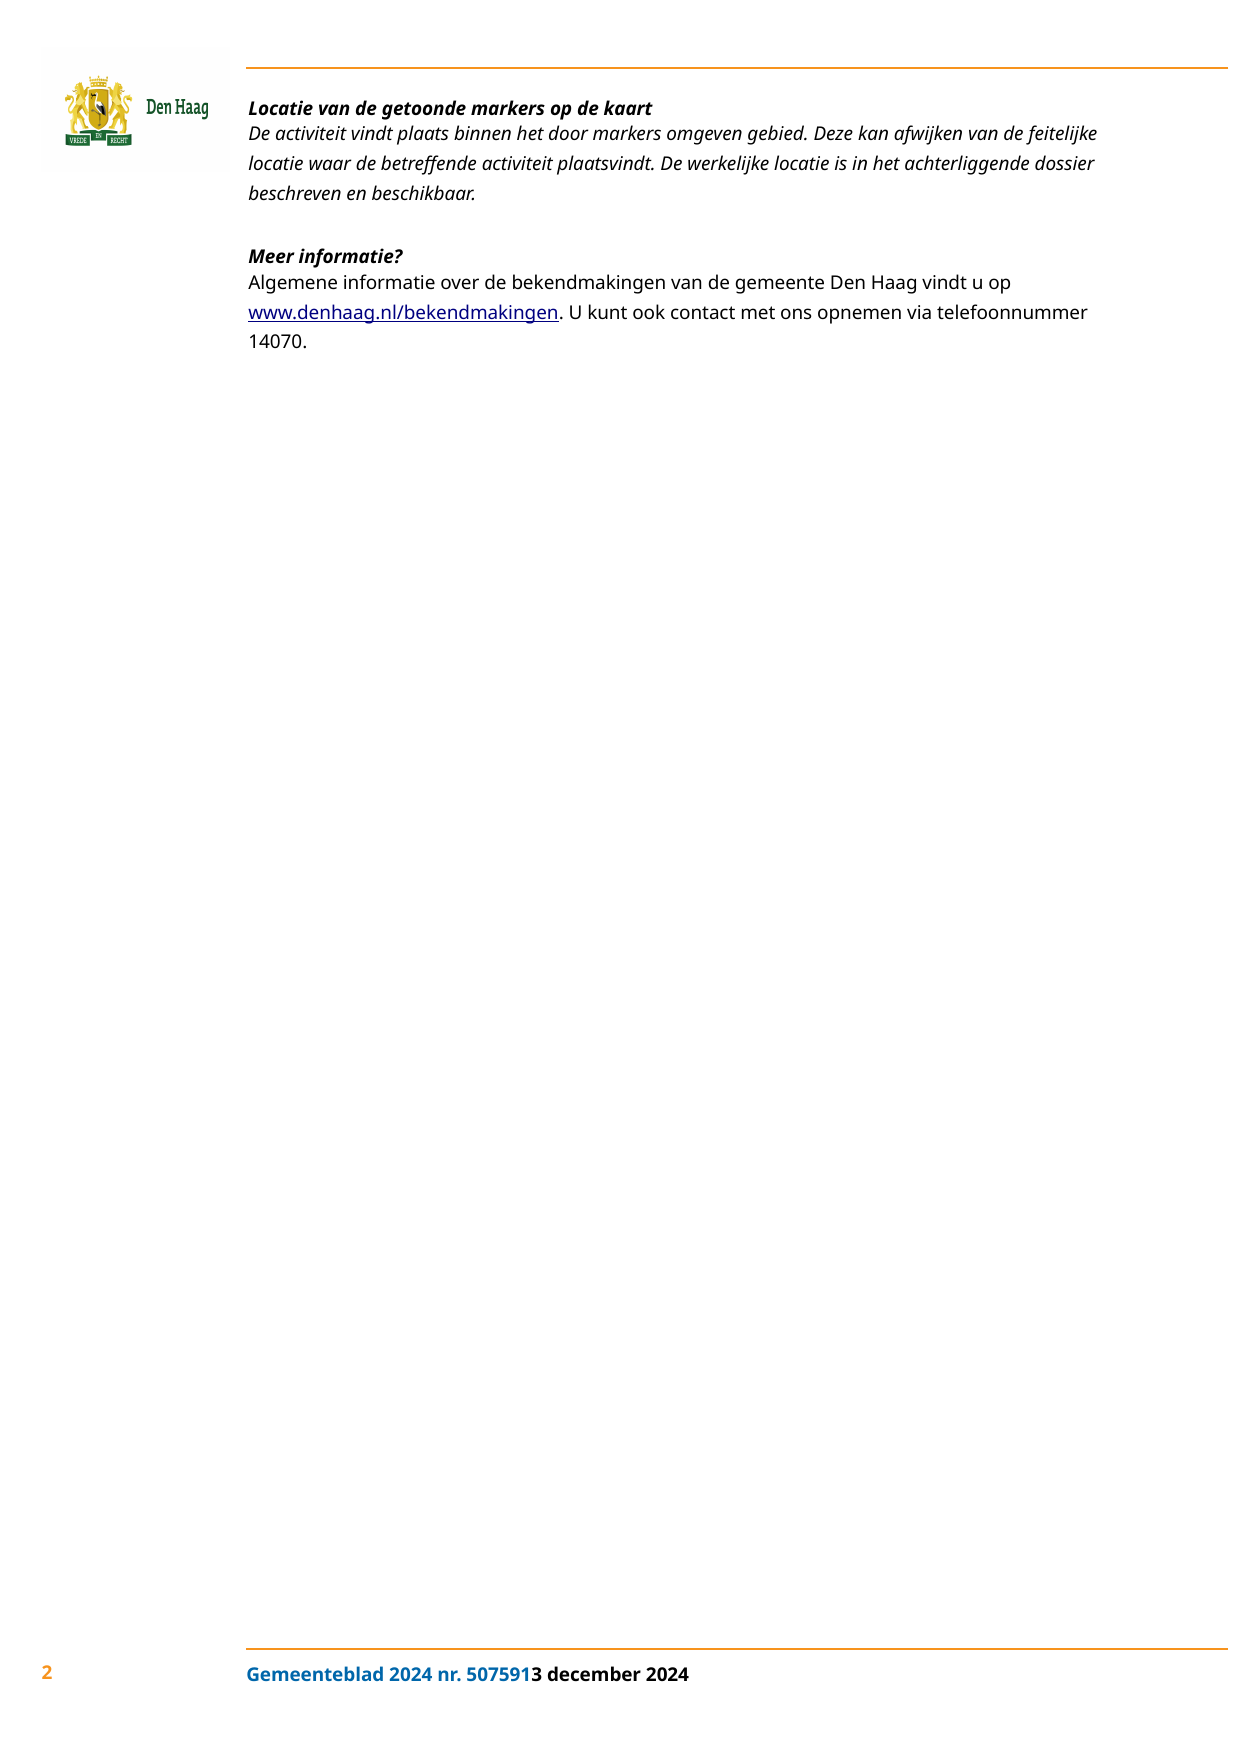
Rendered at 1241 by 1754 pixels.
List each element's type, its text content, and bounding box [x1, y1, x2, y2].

text Meer informatie? [248, 244, 1152, 269]
picture [41, 47, 231, 172]
text Algemene informatie over de bekendmakingen van de gemeente Den Haag vindt u op www.denhaag.nl/bekendmakingen. U kunt ook contact met ons opnemen via telefoonnummer 14070. [248, 269, 1152, 354]
text De activiteit vindt plaats binnen het door markers omgeven gebied. Deze kan afwijken van de feitelijke locatie waar de betreffende activiteit plaatsvindt. De werkelijke locatie is in het achterliggende dossier beschreven en beschikbaar. [248, 121, 1152, 205]
text Locatie van de getoonde markers op de kaart [248, 95, 1152, 121]
